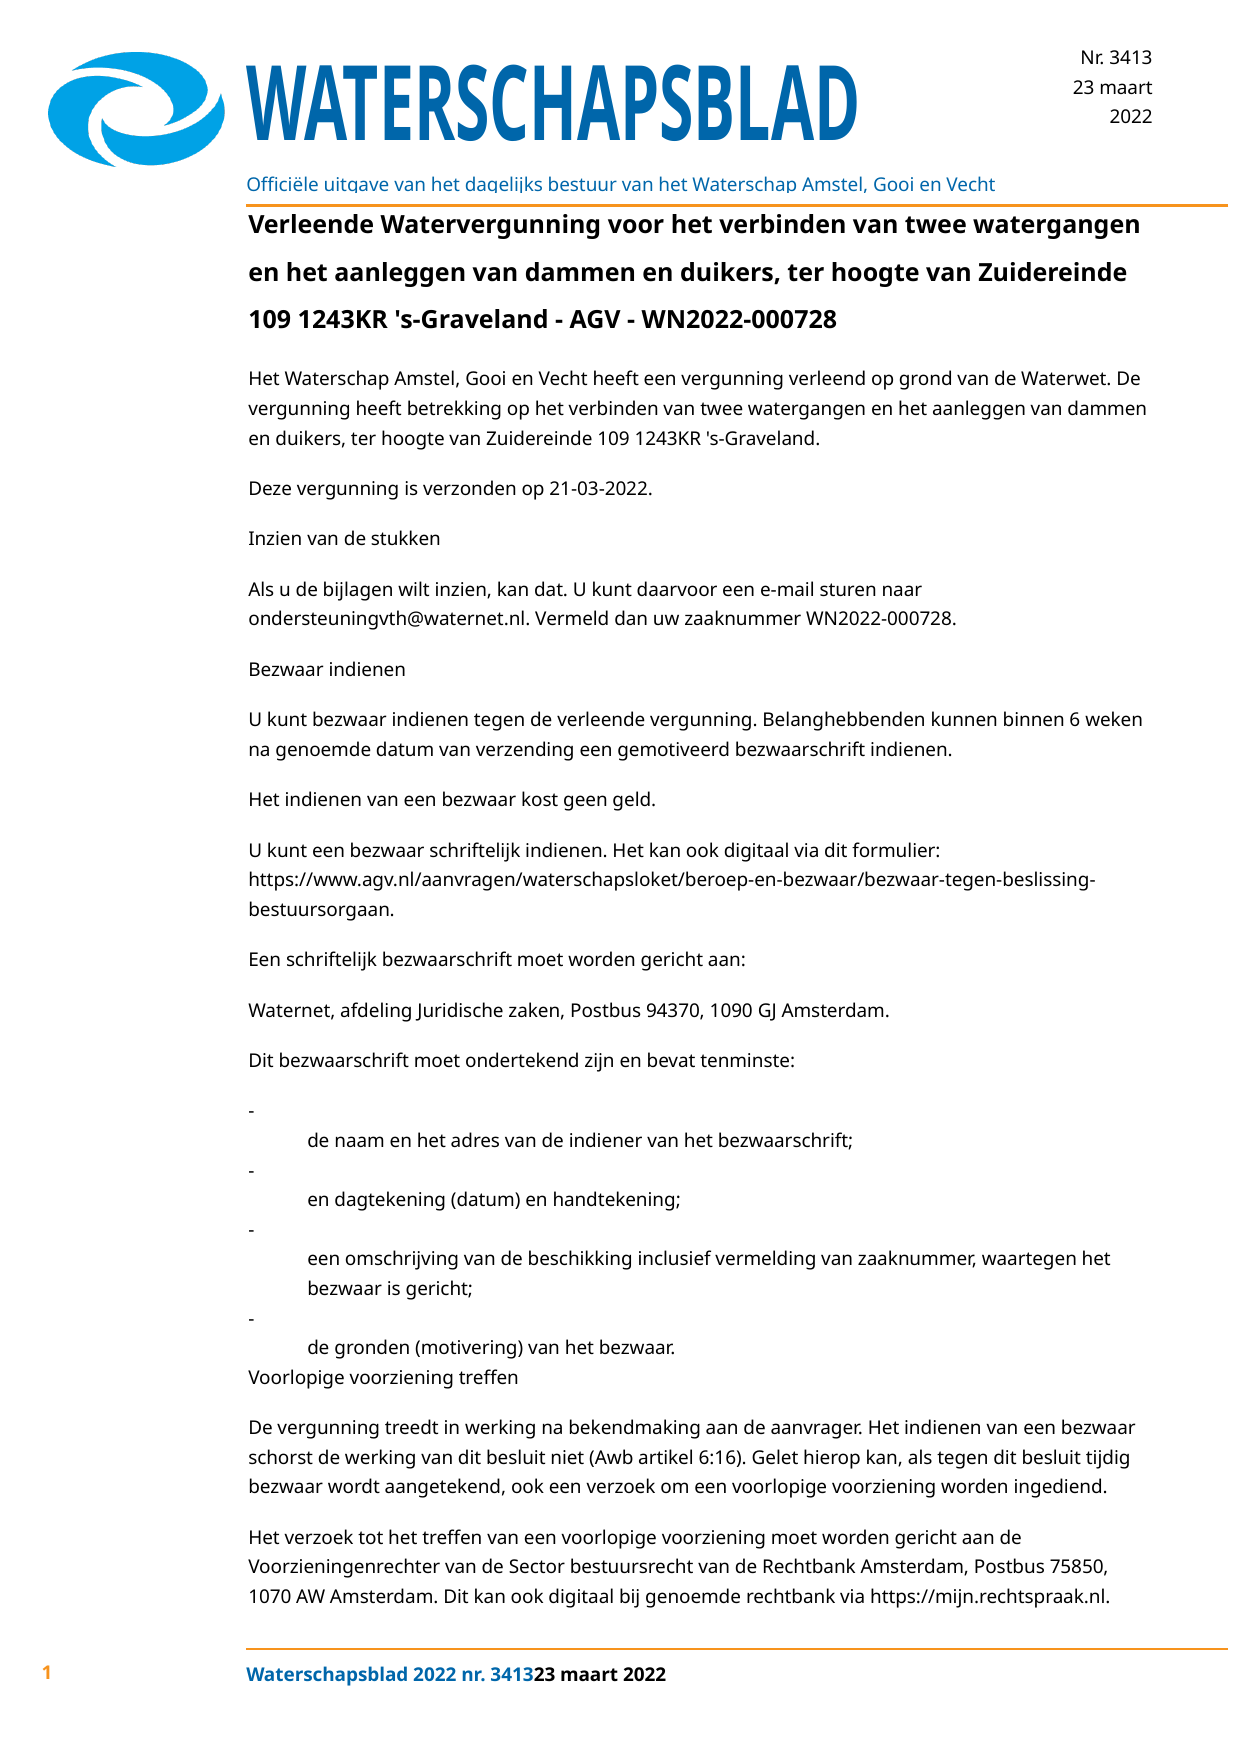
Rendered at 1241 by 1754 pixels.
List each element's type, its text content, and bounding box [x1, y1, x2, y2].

text Het Waterschap Amstel, Gooi en Vecht heeft een vergunning verleend op grond van de Waterwet. De vergunning heeft betrekking op het verbinden van twee watergangen en het aanleggen van dammen en duikers, ter hoogte van Zuidereinde 109 1243KR 's-Graveland. [248, 366, 1152, 450]
text Bezwaar indienen [248, 656, 1152, 682]
list de naam en het adres van de indiener van het bezwaarschrift; [248, 1127, 1152, 1153]
text U kunt een bezwaar schriftelijk indienen. Het kan ook digitaal via dit formulier: https://www.agv.nl/aanvragen/waterschapsloket/beroep-en-bezwaar/bezwaar-tegen-beslissing-bestuursorgaan. [248, 837, 1152, 922]
text Waternet, afdeling Juridische zaken, Postbus 94370, 1090 GJ Amsterdam. [248, 997, 1152, 1022]
text Verleende Watervergunning voor het verbinden van twee watergangen en het aanleggen van dammen en duikers, ter hoogte van Zuidereinde 109 1243KR 's-Graveland - AGV - WN2022-000728 [248, 207, 1152, 336]
picture [41, 47, 231, 172]
text Het verzoek tot het treffen van een voorlopige voorziening moet worden gericht aan de Voorzieningenrechter van de Sector bestuursrecht van de Rechtbank Amsterdam, Postbus 75850, 1070 AW Amsterdam. Dit kan ook digitaal bij genoemde rechtbank via https://mijn.rechtspraak.nl. [248, 1524, 1152, 1609]
text Dit bezwaarschrift moet ondertekend zijn en bevat tenminste: [248, 1047, 1152, 1073]
text U kunt bezwaar indienen tegen de verleende vergunning. Belanghebbenden kunnen binnen 6 weken na genoemde datum van verzending een gemotiveerd bezwaarschrift indienen. [248, 706, 1152, 762]
text Een schriftelijk bezwaarschrift moet worden gericht aan: [248, 946, 1152, 972]
text Inzien van de stukken [248, 526, 1152, 551]
text Als u de bijlagen wilt inzien, kan dat. U kunt daarvoor een e-mail sturen naar ondersteuningvth@waternet.nl. Vermeld dan uw zaaknummer WN2022-000728. [248, 576, 1152, 631]
list de gronden (motivering) van het bezwaar. [248, 1334, 1152, 1360]
text Voorlopige voorziening treffen [248, 1364, 1152, 1389]
text De vergunning treedt in werking na bekendmaking aan de aanvrager. Het indienen van een bezwaar schorst de werking van dit besluit niet (Awb artikel 6:16). Gelet hierop kan, als tegen dit besluit tijdig bezwaar wordt aangetekend, ook een verzoek om een voorlopige voorziening worden ingediend. [248, 1414, 1152, 1499]
list een omschrijving van de beschikking inclusief vermelding van zaaknummer, waartegen het bezwaar is gericht; [248, 1246, 1152, 1301]
text Het indienen van een bezwaar kost geen geld. [248, 786, 1152, 812]
list en dagtekening (datum) en handtekening; [248, 1186, 1152, 1212]
text Deze vergunning is verzonden op 21-03-2022. [248, 475, 1152, 501]
